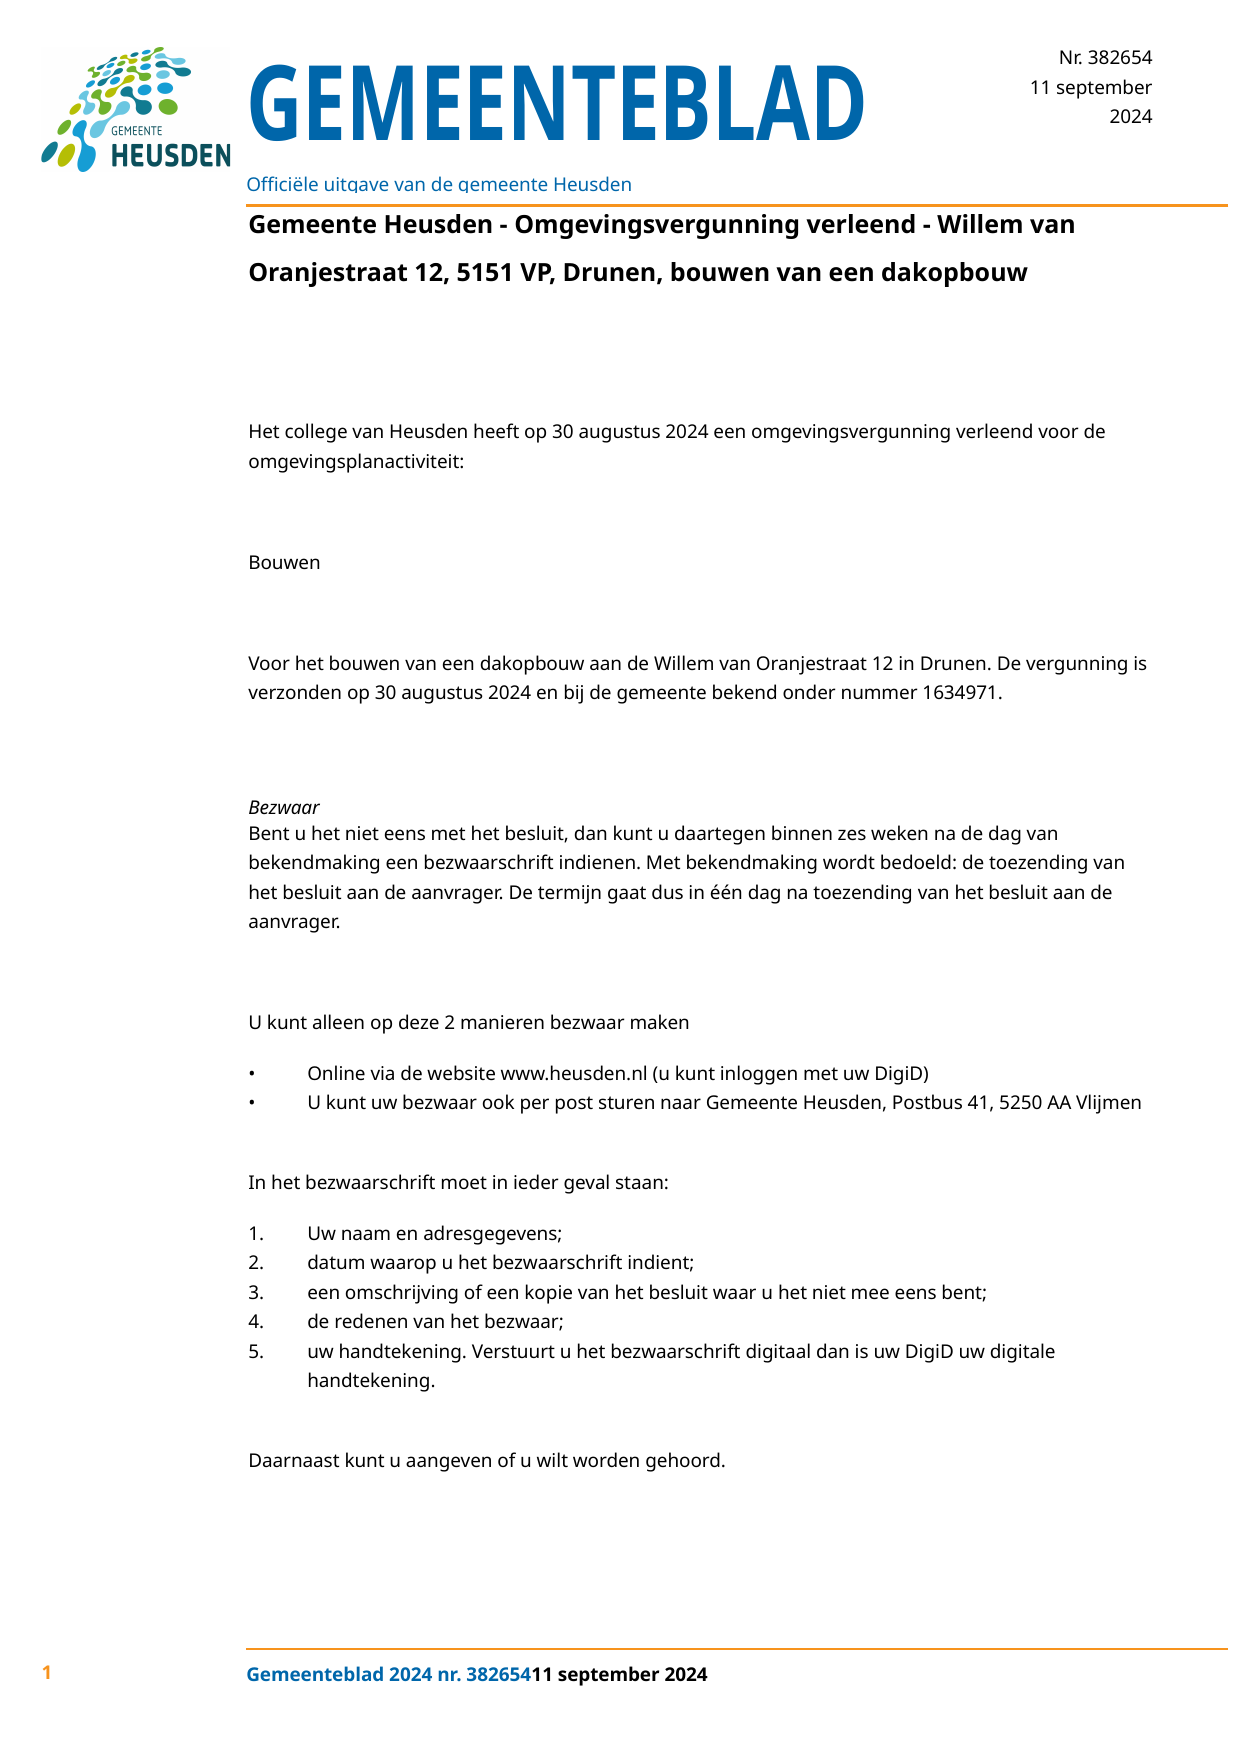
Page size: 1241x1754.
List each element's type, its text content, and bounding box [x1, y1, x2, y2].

list datum waarop u het bezwaarschrift indient; [248, 1249, 1152, 1275]
list een omschrijving of een kopie van het besluit waar u het niet mee eens bent; [248, 1279, 1152, 1304]
picture [41, 47, 231, 172]
text Bezwaar [248, 794, 1152, 820]
list Online via de website www.heusden.nl (u kunt inloggen met uw DigiD) [248, 1060, 1152, 1085]
list de redenen van het bezwaar; [248, 1308, 1152, 1334]
list U kunt uw bezwaar ook per post sturen naar Gemeente Heusden, Postbus 41, 5250 AA Vlijmen [248, 1089, 1152, 1115]
text Daarnaast kunt u aangeven of u wilt worden gehoord. [248, 1448, 1152, 1473]
list Uw naam en adresgegevens; [248, 1220, 1152, 1245]
text Voor het bouwen van een dakopbouw aan de Willem van Oranjestraat 12 in Drunen. De vergunning is verzonden op 30 augustus 2024 en bij de gemeente bekend onder nummer 1634971. [248, 650, 1152, 705]
text Het college van Heusden heeft op 30 augustus 2024 een omgevingsvergunning verleend voor de omgevingsplanactiviteit: [248, 419, 1152, 474]
list uw handtekening. Verstuurt u het bezwaarschrift digitaal dan is uw DigiD uw digitale handtekening. [248, 1338, 1152, 1393]
text In het bezwaarschrift moet in ieder geval staan: [248, 1169, 1152, 1195]
text Bent u het niet eens met het besluit, dan kunt u daartegen binnen zes weken na de dag van bekendmaking een bezwaarschrift indienen. Met bekendmaking wordt bedoeld: de toezending van het besluit aan de aanvrager. De termijn gaat dus in één dag na toezending van het besluit aan de aanvrager. [248, 820, 1152, 934]
text U kunt alleen op deze 2 manieren bezwaar maken [248, 1009, 1152, 1035]
text Gemeente Heusden - Omgevingsvergunning verleend - Willem van Oranjestraat 12, 5151 VP, Drunen, bouwen van een dakopbouw [248, 207, 1152, 288]
text Bouwen [248, 549, 1152, 575]
